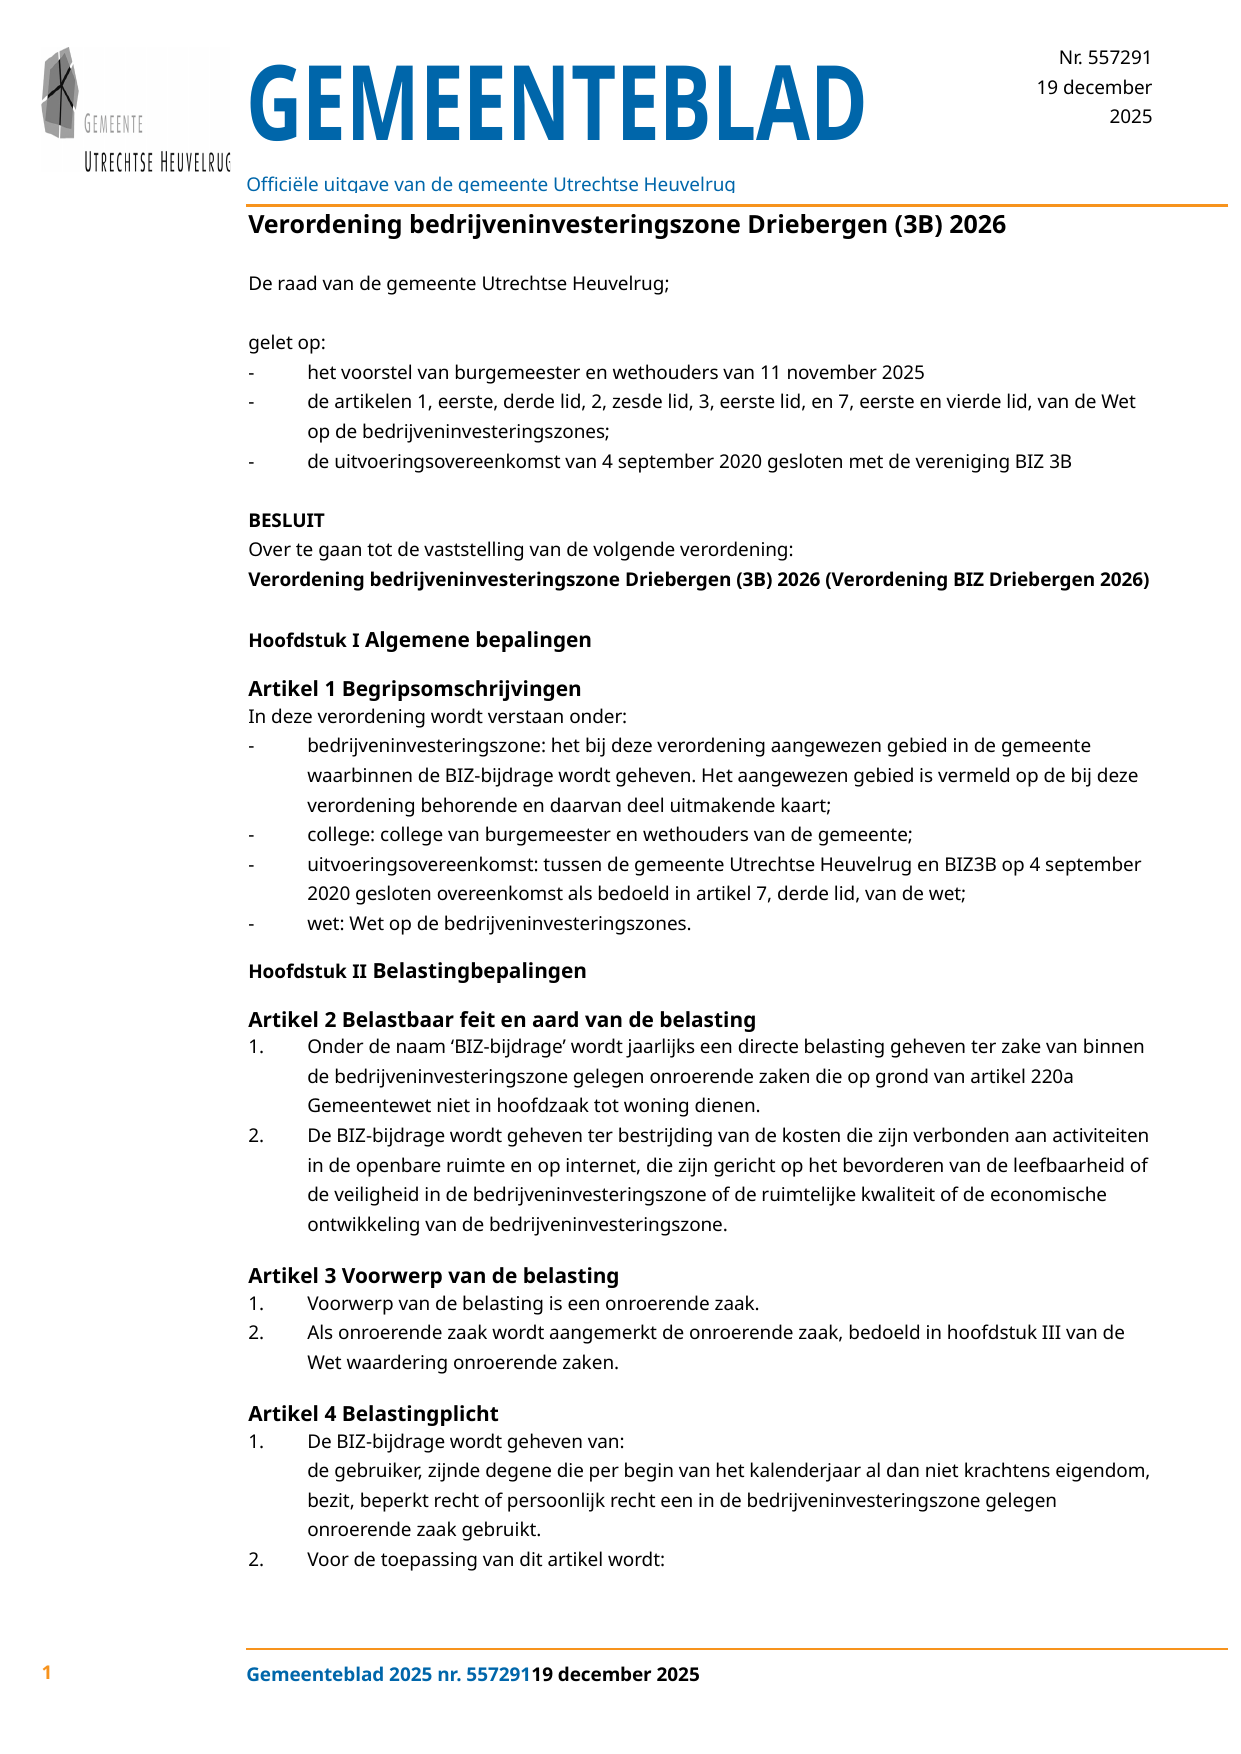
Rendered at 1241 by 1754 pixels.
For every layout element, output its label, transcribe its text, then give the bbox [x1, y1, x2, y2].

text Artikel 3 Voorwerp van de belasting [248, 1261, 1152, 1290]
text Over te gaan tot de vaststelling van de volgende verordening: [248, 537, 1152, 562]
text De raad van de gemeente Utrechtse Heuvelrug; [248, 270, 1152, 296]
text Artikel 4 Belastingplicht [248, 1399, 1152, 1428]
list Onder de naam ‘BIZ-bijdrage’ wordt jaarlijks een directe belasting geheven ter zake van binnen de bedrijveninvesteringszone gelegen onroerende zaken die op grond van artikel 220a Gemeentewet niet in hoofdzaak tot woning dienen. [248, 1033, 1152, 1118]
list De BIZ-bijdrage wordt geheven van: [248, 1428, 1152, 1453]
list Voorwerp van de belasting is een onroerende zaak. [248, 1290, 1152, 1316]
text Verordening bedrijveninvesteringszone Driebergen (3B) 2026 [248, 207, 1152, 241]
list uitvoeringsovereenkomst: tussen de gemeente Utrechtse Heuvelrug en BIZ3B op 4 september 2020 gesloten overeenkomst als bedoeld in artikel 7, derde lid, van de wet; [248, 851, 1152, 906]
list de uitvoeringsovereenkomst van 4 september 2020 gesloten met de vereniging BIZ 3B [248, 448, 1152, 473]
list het voorstel van burgemeester en wethouders van 11 november 2025 [248, 359, 1152, 385]
text Artikel 2 Belastbaar feit en aard van de belasting [248, 1005, 1152, 1033]
text In deze verordening wordt verstaan onder: [248, 703, 1152, 729]
list de artikelen 1, eerste, derde lid, 2, zesde lid, 3, eerste lid, en 7, eerste en vierde lid, van de Wet op de bedrijveninvesteringszones; [248, 389, 1152, 444]
list wet: Wet op de bedrijveninvesteringszones. [248, 910, 1152, 936]
text Hoofdstuk I Algemene bepalingen [248, 625, 1152, 654]
list bedrijveninvesteringszone: het bij deze verordening aangewezen gebied in de gemeente waarbinnen de BIZ-bijdrage wordt geheven. Het aangewezen gebied is vermeld op de bij deze verordening behorende en daarvan deel uitmakende kaart; [248, 733, 1152, 817]
text BESLUIT [248, 507, 1152, 533]
picture [41, 47, 231, 172]
text gelet op: [248, 329, 1152, 355]
list De BIZ-bijdrage wordt geheven ter bestrijding van de kosten die zijn verbonden aan activiteiten in de openbare ruimte en op internet, die zijn gericht op het bevorderen van de leefbaarheid of de veiligheid in de bedrijveninvesteringszone of de ruimtelijke kwaliteit of de economische ontwikkeling van de bedrijveninvesteringszone. [248, 1122, 1152, 1237]
text Verordening bedrijveninvesteringszone Driebergen (3B) 2026 (Verordening BIZ Driebergen 2026) [248, 566, 1152, 592]
text Hoofdstuk II Belastingbepalingen [248, 956, 1152, 984]
list college: college van burgemeester en wethouders van de gemeente; [248, 821, 1152, 847]
list de gebruiker, zijnde degene die per begin van het kalenderjaar al dan niet krachtens eigendom, bezit, beperkt recht of persoonlijk recht een in de bedrijveninvesteringszone gelegen onroerende zaak gebruikt. [248, 1457, 1152, 1542]
list Als onroerende zaak wordt aangemerkt de onroerende zaak, bedoeld in hoofdstuk III van de Wet waardering onroerende zaken. [248, 1319, 1152, 1375]
text Artikel 1 Begripsomschrijvingen [248, 674, 1152, 703]
list Voor de toepassing van dit artikel wordt: [248, 1546, 1152, 1572]
